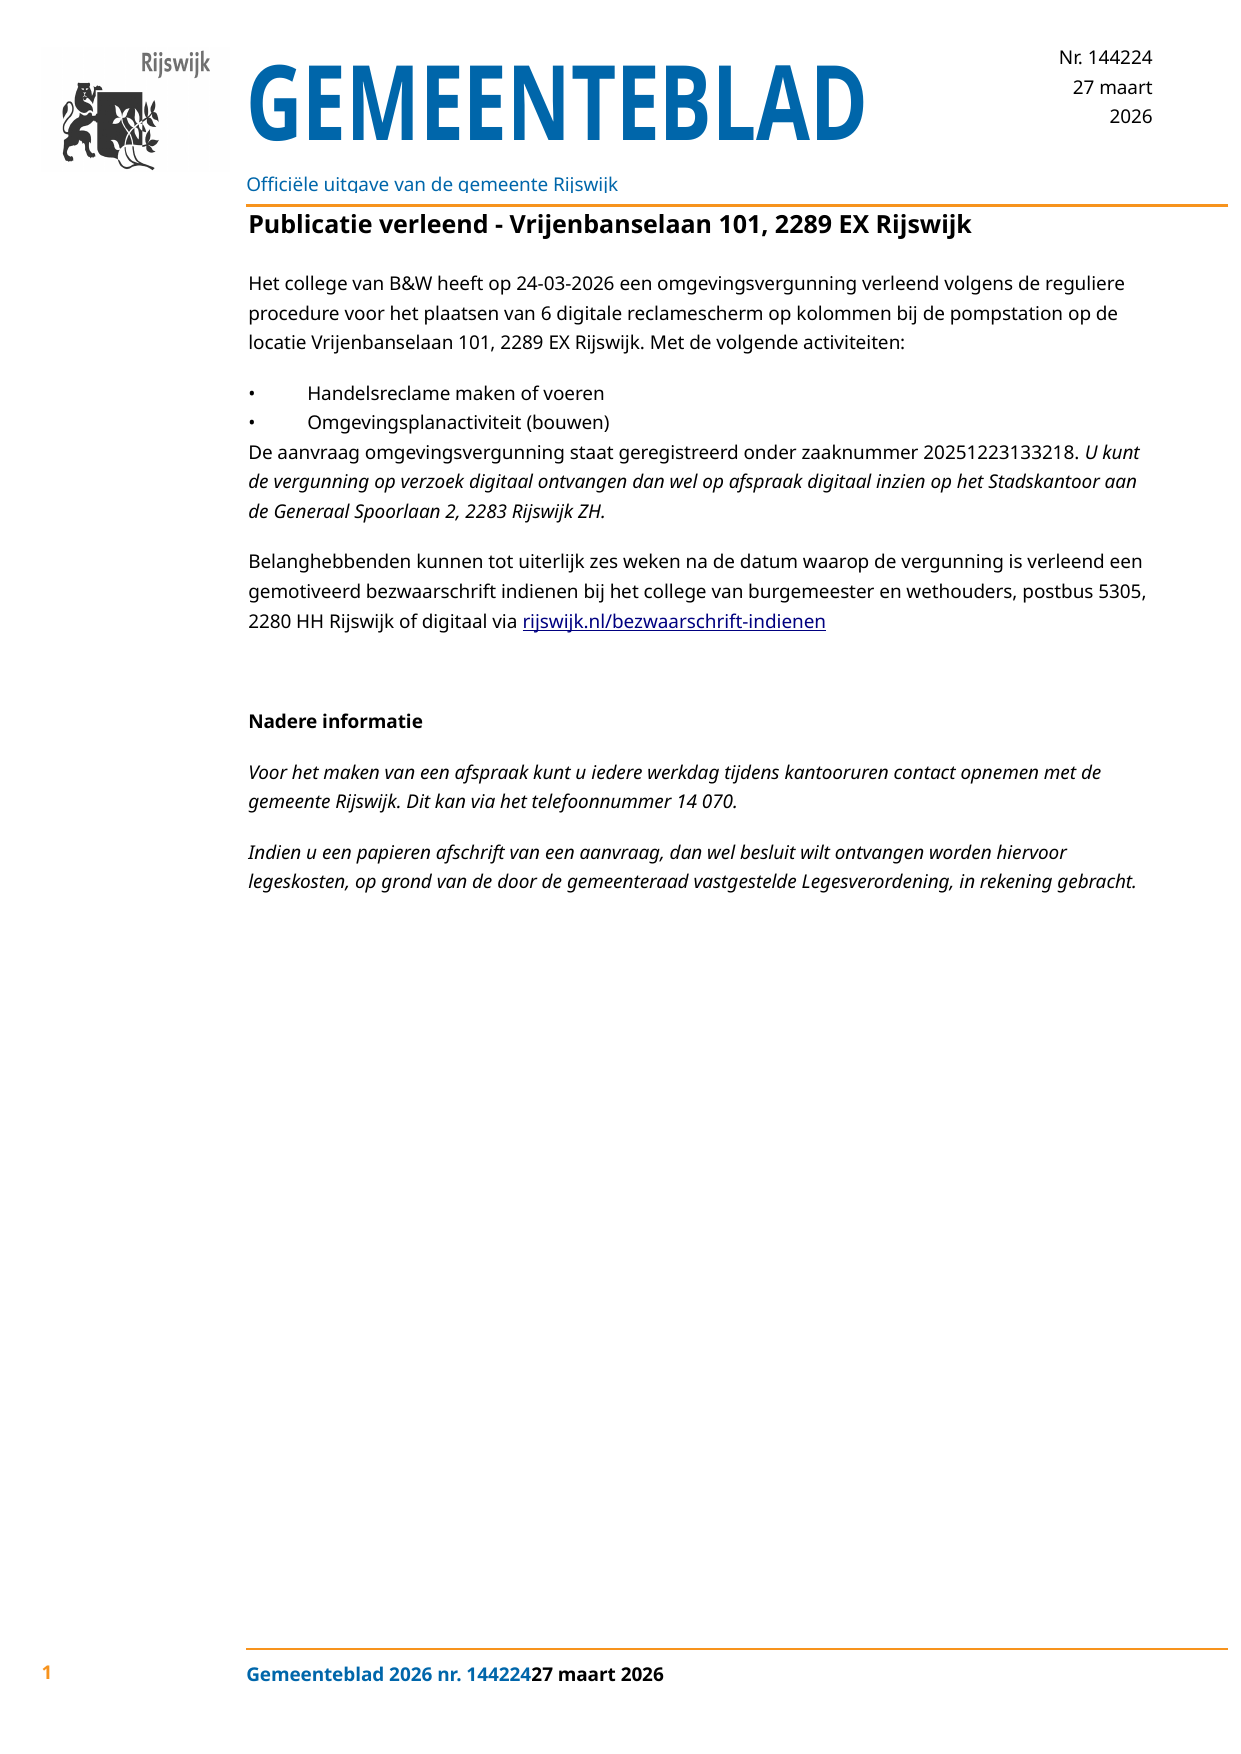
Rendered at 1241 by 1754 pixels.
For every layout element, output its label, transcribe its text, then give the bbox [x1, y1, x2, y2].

picture [41, 47, 231, 172]
text Publicatie verleend - Vrijenbanselaan 101, 2289 EX Rijswijk [248, 207, 1152, 241]
text Voor het maken van een afspraak kunt u iedere werkdag tijdens kantooruren contact opnemen met de gemeente Rijswijk. Dit kan via het telefoonnummer 14 070. [248, 759, 1152, 814]
list Omgevingsplanactiviteit (bouwen) [248, 409, 1152, 435]
text Het college van B&W heeft op 24-03-2026 een omgevingsvergunning verleend volgens de reguliere procedure voor het plaatsen van 6 digitale reclamescherm op kolommen bij de pompstation op de locatie Vrijenbanselaan 101, 2289 EX Rijswijk. Met de volgende activiteiten: [248, 270, 1152, 355]
text Nadere informatie [248, 709, 1152, 734]
list Handelsreclame maken of voeren [248, 380, 1152, 406]
text Indien u een papieren afschrift van een aanvraag, dan wel besluit wilt ontvangen worden hiervoor legeskosten, op grond van de door de gemeenteraad vastgestelde Legesverordening, in rekening gebracht. [248, 839, 1152, 894]
text Belanghebbenden kunnen tot uiterlijk zes weken na de datum waarop de vergunning is verleend een gemotiveerd bezwaarschrift indienen bij het college van burgemeester en wethouders, postbus 5305, 2280 HH Rijswijk of digitaal via rijswijk.nl/bezwaarschrift-indienen [248, 549, 1152, 633]
text De aanvraag omgevingsvergunning staat geregistreerd onder zaaknummer 20251223133218. U kunt de vergunning op verzoek digitaal ontvangen dan wel op afspraak digitaal inzien op het Stadskantoor aan de Generaal Spoorlaan 2, 2283 Rijswijk ZH. [248, 439, 1152, 524]
